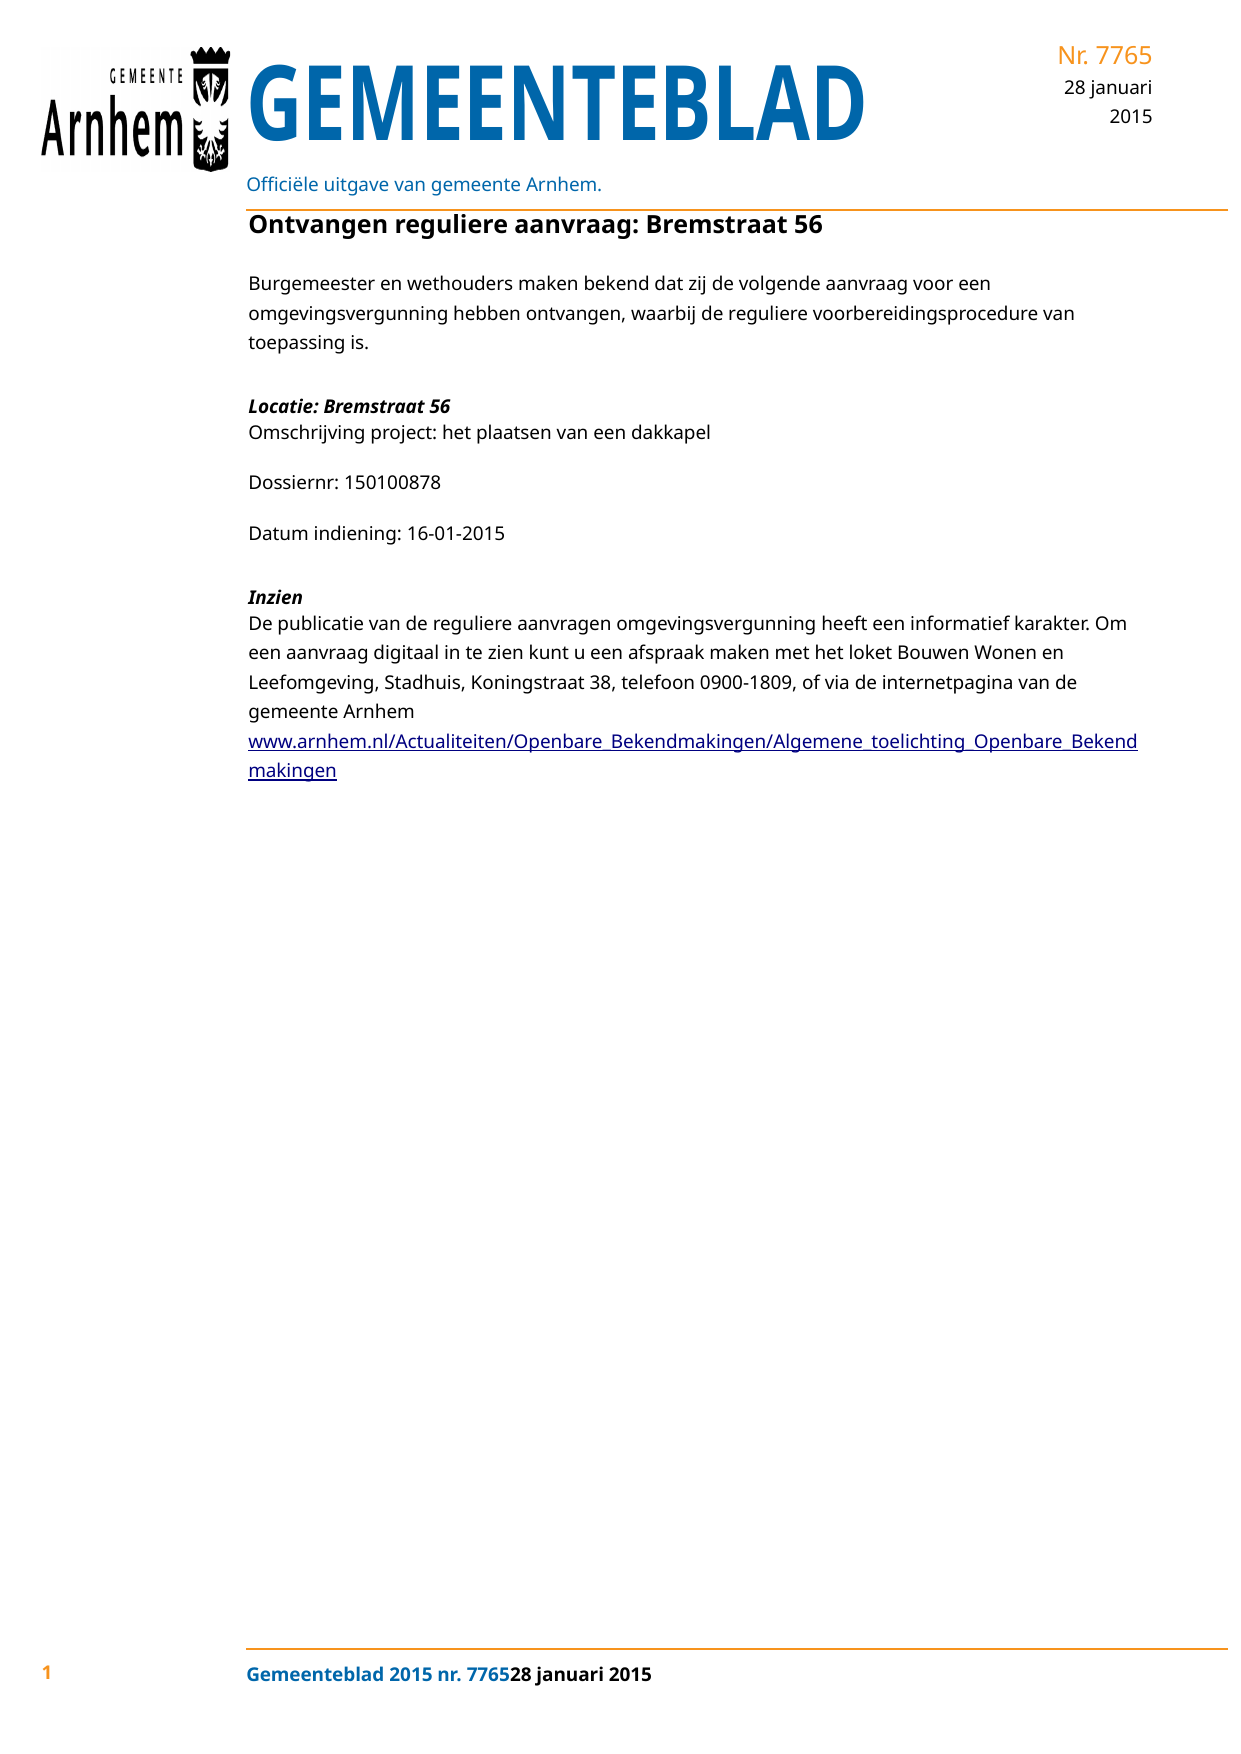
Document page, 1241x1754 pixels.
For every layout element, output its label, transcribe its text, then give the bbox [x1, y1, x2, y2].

text Inzien [248, 584, 1152, 610]
text Locatie: Bremstraat 56 [248, 393, 1152, 419]
text Datum indiening: 16-01-2015 [248, 520, 1152, 546]
text Dossiernr: 150100878 [248, 469, 1152, 495]
text Ontvangen reguliere aanvraag: Bremstraat 56 [248, 211, 1152, 241]
picture [41, 47, 231, 172]
text Omschrijving project: het plaatsen van een dakkapel [248, 419, 1152, 445]
text De publicatie van de reguliere aanvragen omgevingsvergunning heeft een informatief karakter. Om een aanvraag digitaal in te zien kunt u een afspraak maken met het loket Bouwen Wonen en Leefomgeving, Stadhuis, Koningstraat 38, telefoon 0900-1809, of via de internetpagina van de gemeente Arnhem www.arnhem.nl/Actualiteiten/Openbare_Bekendmakingen/Algemene_toelichting_Openbare_Bekendmakingen [248, 610, 1152, 783]
text Burgemeester en wethouders maken bekend dat zij de volgende aanvraag voor een omgevingsvergunning hebben ontvangen, waarbij de reguliere voorbereidingsprocedure van toepassing is. [248, 270, 1152, 355]
